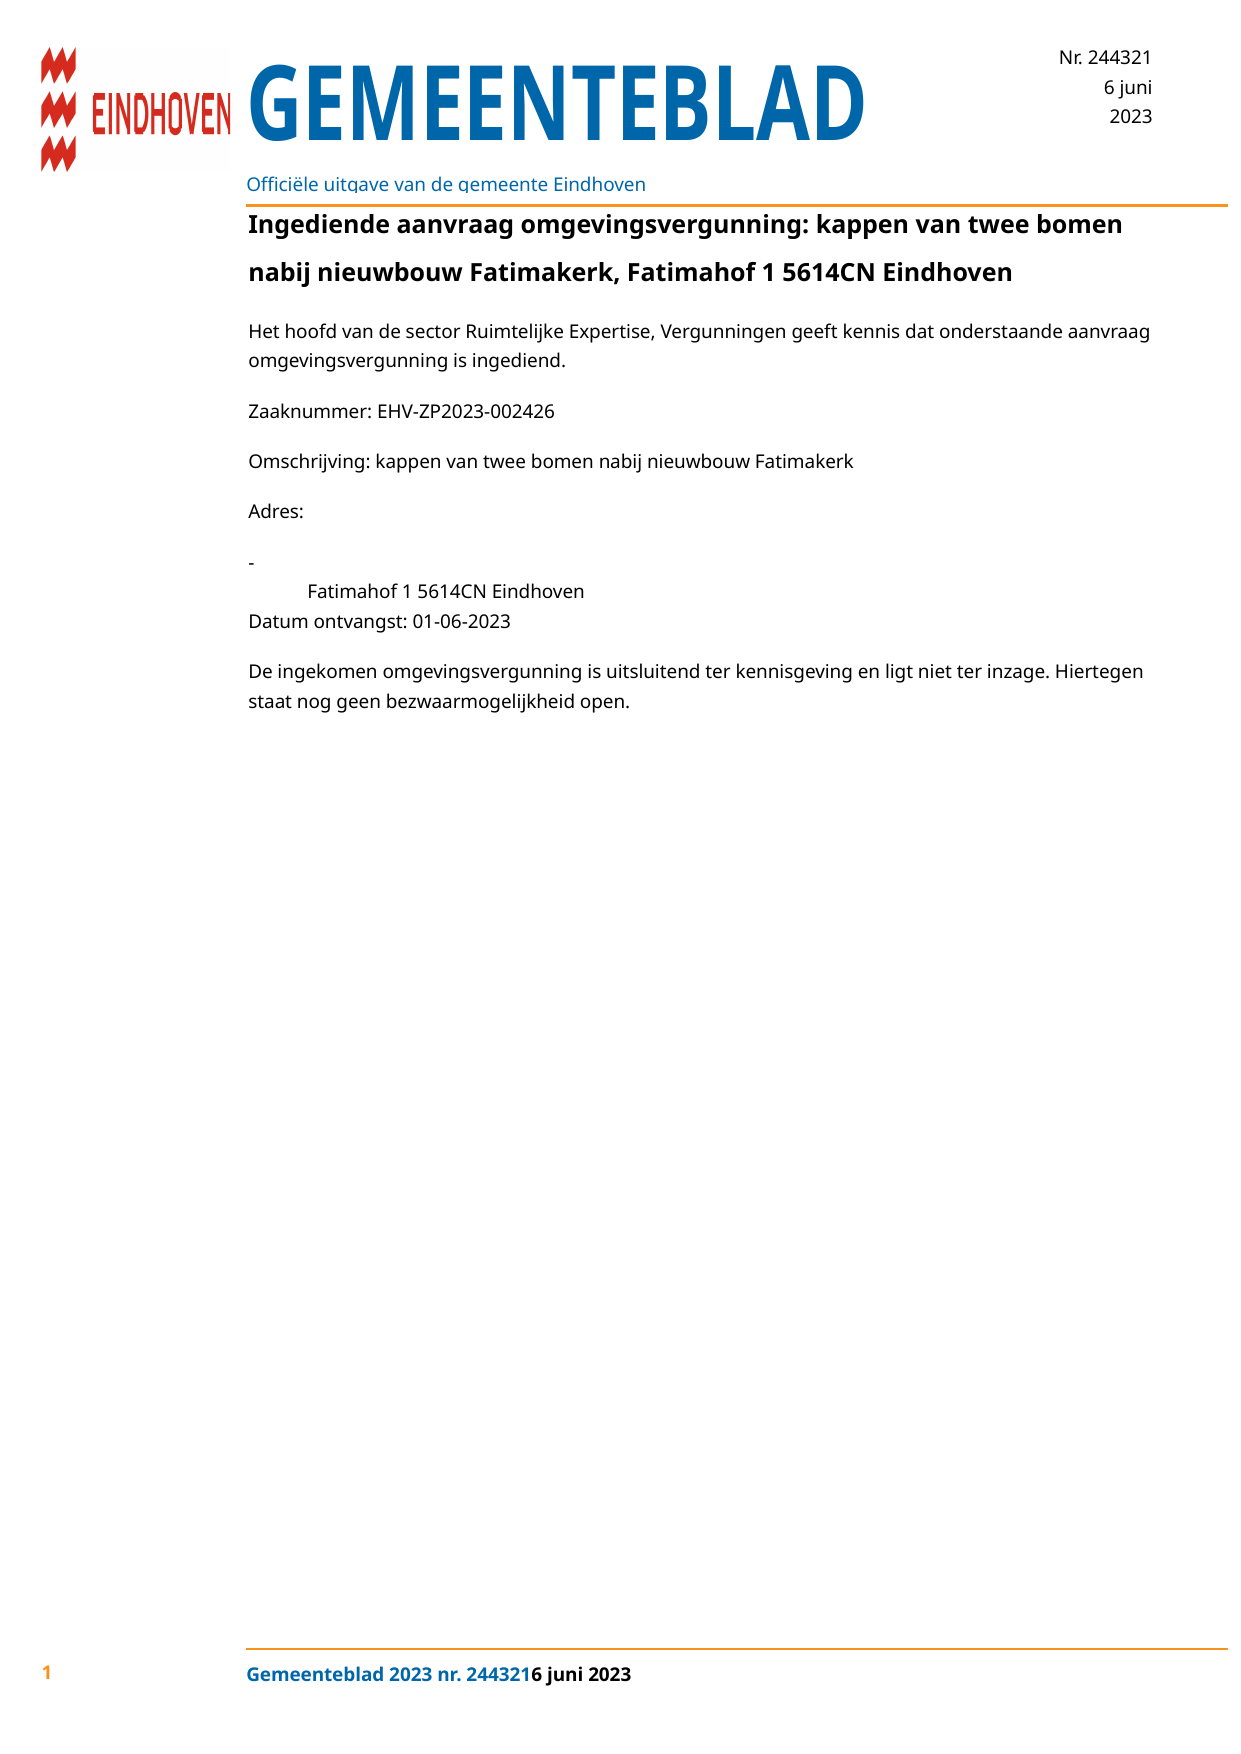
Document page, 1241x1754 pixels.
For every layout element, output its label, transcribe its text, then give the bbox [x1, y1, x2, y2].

text Ingediende aanvraag omgevingsvergunning: kappen van twee bomen nabij nieuwbouw Fatimakerk, Fatimahof 1 5614CN Eindhoven [248, 207, 1152, 288]
text Zaaknummer: EHV-ZP2023-002426 [248, 398, 1152, 424]
text Adres: [248, 499, 1152, 524]
text Het hoofd van de sector Ruimtelijke Expertise, Vergunningen geeft kennis dat onderstaande aanvraag omgevingsvergunning is ingediend. [248, 318, 1152, 373]
text Datum ontvangst: 01-06-2023 [248, 608, 1152, 634]
list Fatimahof 1 5614CN Eindhoven [248, 579, 1152, 604]
picture [41, 47, 231, 172]
text De ingekomen omgevingsvergunning is uitsluitend ter kennisgeving en ligt niet ter inzage. Hiertegen staat nog geen bezwaarmogelijkheid open. [248, 659, 1152, 714]
text Omschrijving: kappen van twee bomen nabij nieuwbouw Fatimakerk [248, 448, 1152, 474]
